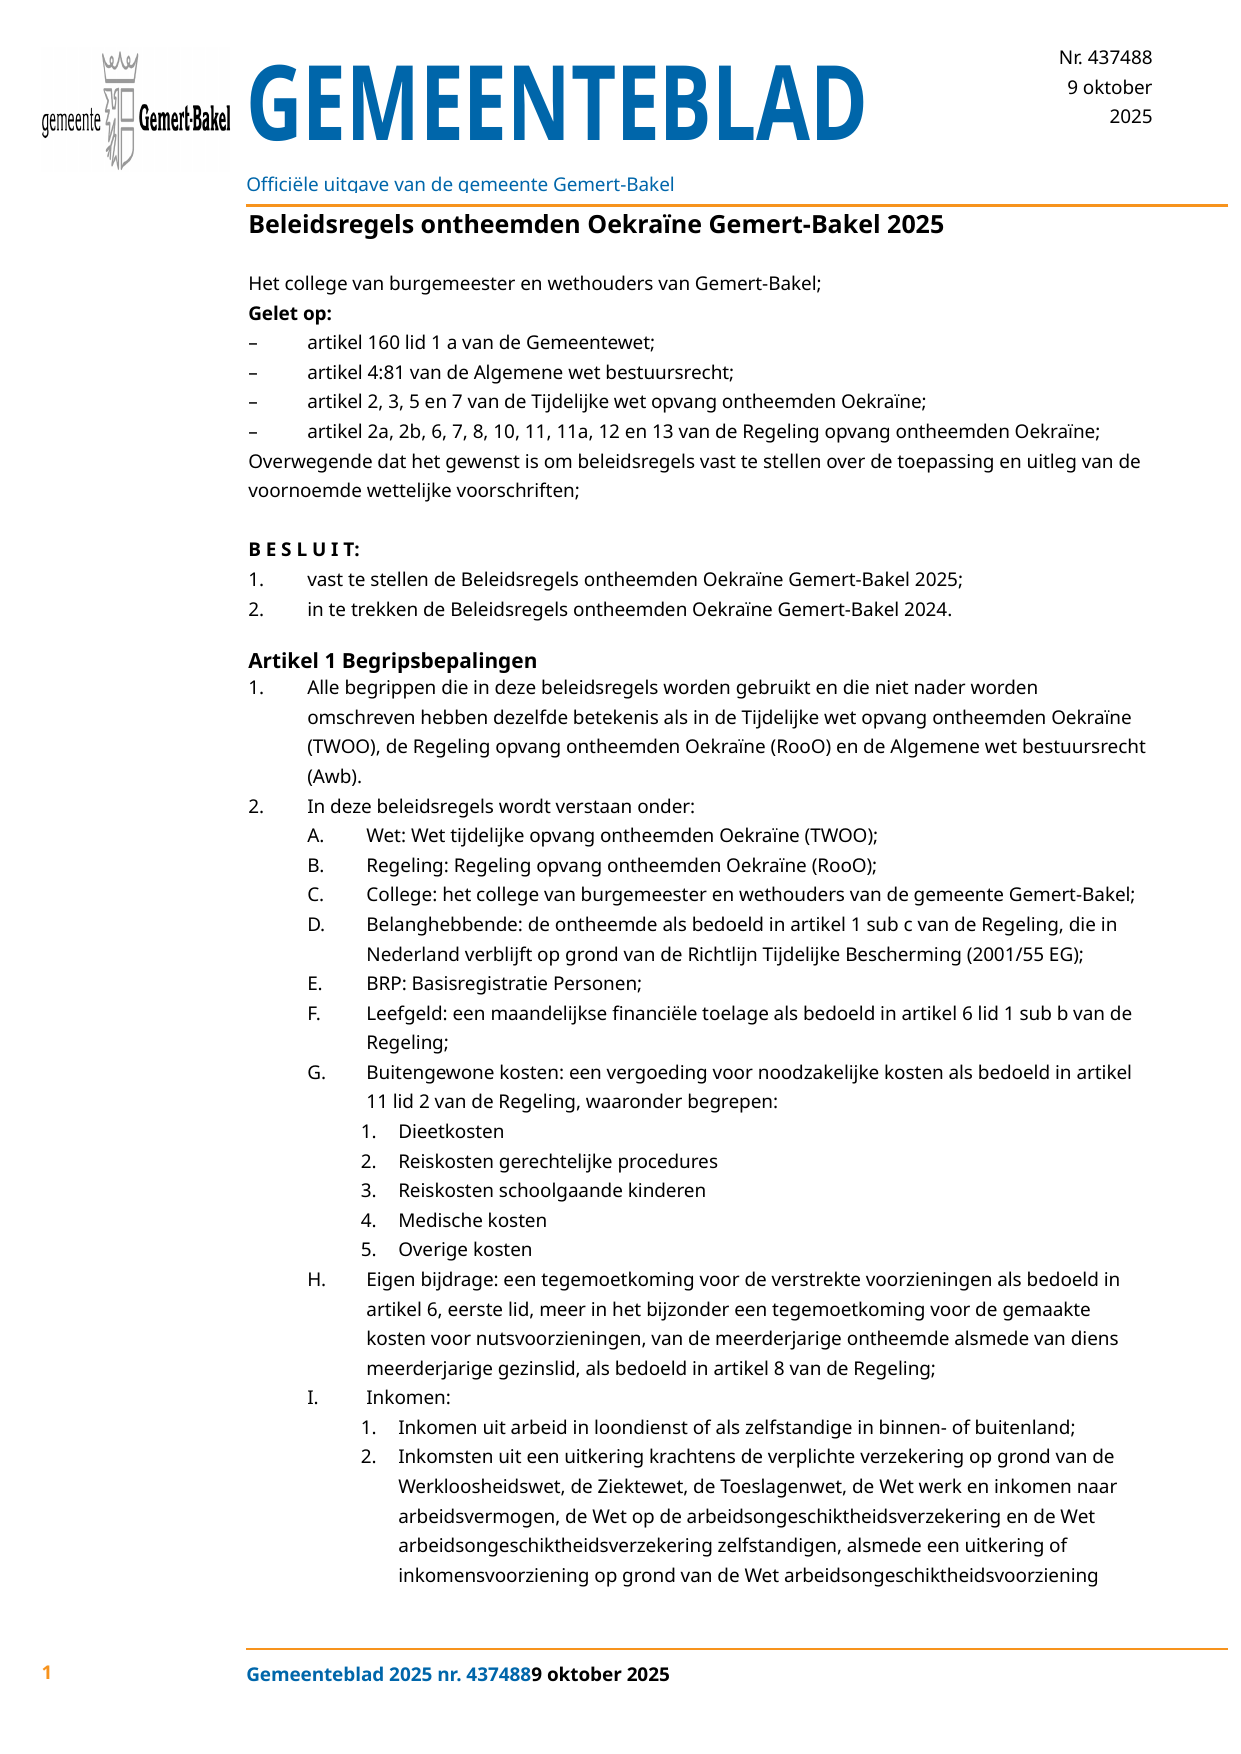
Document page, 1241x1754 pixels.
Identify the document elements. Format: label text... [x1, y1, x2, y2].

text Overwegende dat het gewenst is om beleidsregels vast te stellen over de toepassing en uitleg van de voornoemde wettelijke voorschriften; [248, 448, 1152, 503]
list Reiskosten schoolgaande kinderen [361, 1177, 1152, 1203]
list artikel 160 lid 1 a van de Gemeentewet; [248, 329, 1152, 355]
list artikel 2a, 2b, 6, 7, 8, 10, 11, 11a, 12 en 13 van de Regeling opvang ontheemden Oekraïne; [248, 418, 1152, 444]
list BRP: Basisregistratie Personen; [307, 970, 1152, 996]
list Inkomen: [307, 1384, 1152, 1410]
list Eigen bijdrage: een tegemoetkoming voor de verstrekte voorzieningen als bedoeld in artikel 6, eerste lid, meer in het bijzonder een tegemoetkoming voor de gemaakte kosten voor nutsvoorzieningen, van de meerderjarige ontheemde alsmede van diens meerderjarige gezinslid, als bedoeld in artikel 8 van de Regeling; [307, 1266, 1152, 1381]
list artikel 2, 3, 5 en 7 van de Tijdelijke wet opvang ontheemden Oekraïne; [248, 389, 1152, 414]
text Het college van burgemeester en wethouders van Gemert-Bakel; [248, 270, 1152, 296]
list Buitengewone kosten: een vergoeding voor noodzakelijke kosten als bedoeld in artikel 11 lid 2 van de Regeling, waaronder begrepen: [307, 1059, 1152, 1114]
list Alle begrippen die in deze beleidsregels worden gebruikt en die niet nader worden omschreven hebben dezelfde betekenis als in de Tijdelijke wet opvang ontheemden Oekraïne (TWOO), de Regeling opvang ontheemden Oekraïne (RooO) en de Algemene wet bestuursrecht (Awb). [248, 674, 1152, 789]
text Artikel 1 Begripsbepalingen [248, 646, 1152, 674]
list Overige kosten [361, 1237, 1152, 1262]
list Inkomen uit arbeid in loondienst of als zelfstandige in binnen- of buitenland; [361, 1414, 1152, 1440]
text B E S L U I T: [248, 537, 1152, 562]
list Belanghebbende: de ontheemde als bedoeld in artikel 1 sub c van de Regeling, die in Nederland verblijft op grond van de Richtlijn Tijdelijke Bescherming (2001/55 EG); [307, 911, 1152, 967]
list Medische kosten [361, 1207, 1152, 1233]
picture [41, 47, 231, 172]
list In deze beleidsregels wordt verstaan onder: [248, 793, 1152, 819]
list Regeling: Regeling opvang ontheemden Oekraïne (RooO); [307, 852, 1152, 878]
list Dieetkosten [361, 1118, 1152, 1144]
list College: het college van burgemeester en wethouders van de gemeente Gemert-Bakel; [307, 882, 1152, 907]
list Reiskosten gerechtelijke procedures [361, 1148, 1152, 1174]
list Wet: Wet tijdelijke opvang ontheemden Oekraïne (TWOO); [307, 822, 1152, 848]
text Gelet op: [248, 300, 1152, 326]
list artikel 4:81 van de Algemene wet bestuursrecht; [248, 359, 1152, 385]
list Leefgeld: een maandelijkse financiële toelage als bedoeld in artikel 6 lid 1 sub b van de Regeling; [307, 1000, 1152, 1055]
text Beleidsregels ontheemden Oekraïne Gemert-Bakel 2025 [248, 207, 1152, 241]
list in te trekken de Beleidsregels ontheemden Oekraïne Gemert-Bakel 2024. [248, 596, 1152, 621]
list vast te stellen de Beleidsregels ontheemden Oekraïne Gemert-Bakel 2025; [248, 566, 1152, 592]
list Inkomsten uit een uitkering krachtens de verplichte verzekering op grond van de Werkloosheidswet, de Ziektewet, de Toeslagenwet, de Wet werk en inkomen naar arbeidsvermogen, de Wet op de arbeidsongeschiktheidsverzekering en de Wet arbeidsongeschiktheidsverzekering zelfstandigen, alsmede een uitkering of inkomensvoorziening op grond van de Wet arbeidsongeschiktheidsvoorziening [361, 1444, 1152, 1588]
